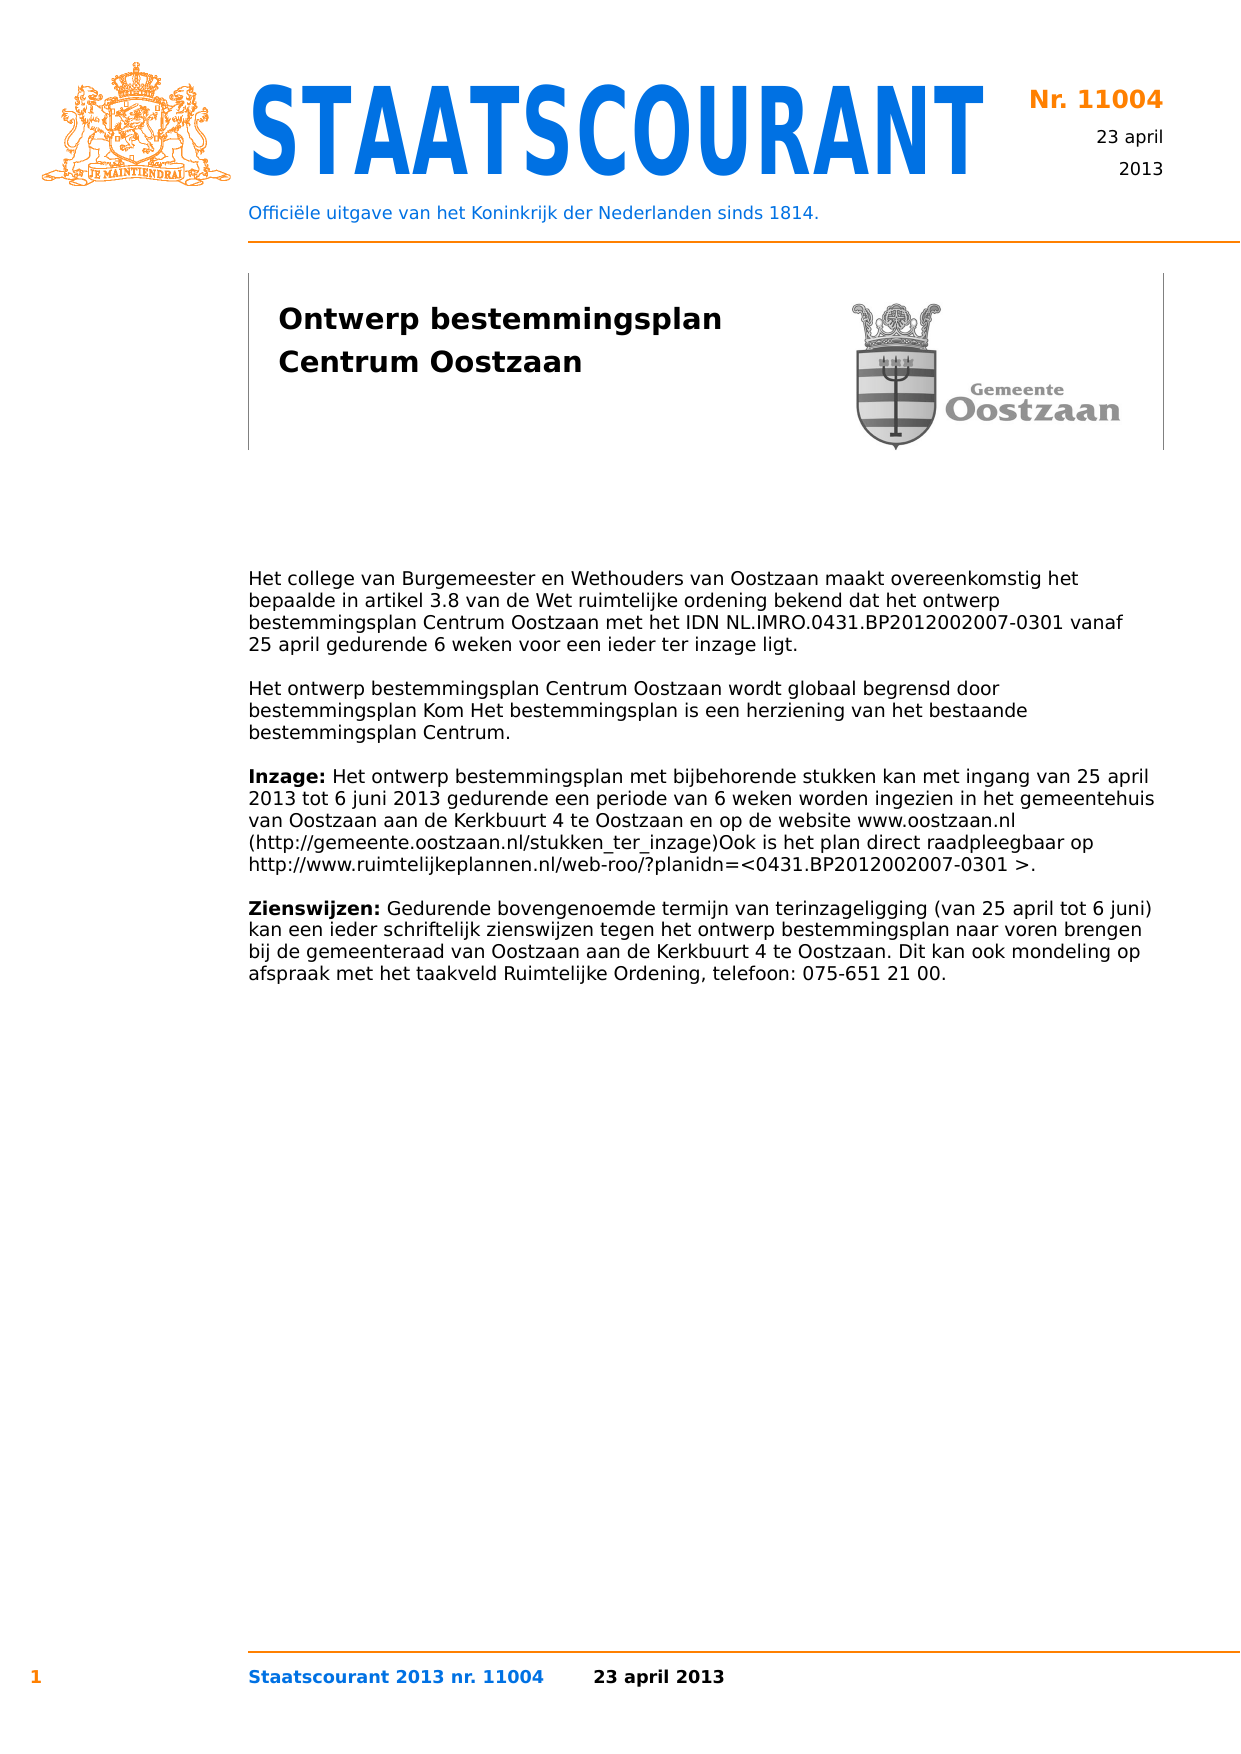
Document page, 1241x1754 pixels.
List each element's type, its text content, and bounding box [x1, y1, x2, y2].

subtitle Ontwerp bestemmingsplan Centrum Oostzaan [249, 273, 1163, 450]
table_header Nr. 11004 [998, 62, 1240, 121]
table_cell 23 april [998, 121, 1240, 153]
text Zienswijzen: Gedurende bovengenoemde termijn van terinzageligging (van 25 april tot 6 juni) kan een ieder schriftelijk zienswijzen tegen het ontwerp bestemmingsplan naar voren brengen bij de gemeenteraad van Oostzaan aan de Kerkbuurt 4 te Oostzaan. Dit kan ook mondeling op afspraak met het taakveld Ruimtelijke Ordening, telefoon: 075-651 21 00. [248, 897, 1163, 985]
picture [41, 62, 231, 186]
picture [838, 302, 1134, 451]
table_cell Officiële uitgave van het Koninkrijk der Nederlanden sinds 1814. [248, 203, 1240, 241]
table_cell 2013 [998, 153, 1240, 203]
text Inzage: Het ontwerp bestemmingsplan met bijbehorende stukken kan met ingang van 25 april 2013 tot 6 juni 2013 gedurende een periode van 6 weken worden ingezien in het gemeentehuis van Oostzaan aan de Kerkbuurt 4 te Oostzaan en op de website www.oostzaan.nl (http://gemeente.oostzaan.nl/stukken_ter_inzage)Ook is het plan direct raadpleegbaar op http://www.ruimtelijkeplannen.nl/web-roo/?planidn=<0431.BP2012002007-0301 >. [248, 766, 1163, 876]
text Het ontwerp bestemmingsplan Centrum Oostzaan wordt globaal begrensd door bestemmingsplan Kom Het bestemmingsplan is een herziening van het bestaande bestemmingsplan Centrum. [248, 678, 1163, 744]
text Het college van Burgemeester en Wethouders van Oostzaan maakt overeenkomstig het bepaalde in artikel 3.8 van de Wet ruimtelijke ordening bekend dat het ontwerp bestemmingsplan Centrum Oostzaan met het IDN NL.IMRO.0431.BP2012002007-0301 vanaf 25 april gedurende 6 weken voor een ieder ter inzage ligt. [248, 568, 1163, 656]
table_header [25, 62, 248, 241]
table_header STAATSCOURANT [248, 62, 998, 203]
